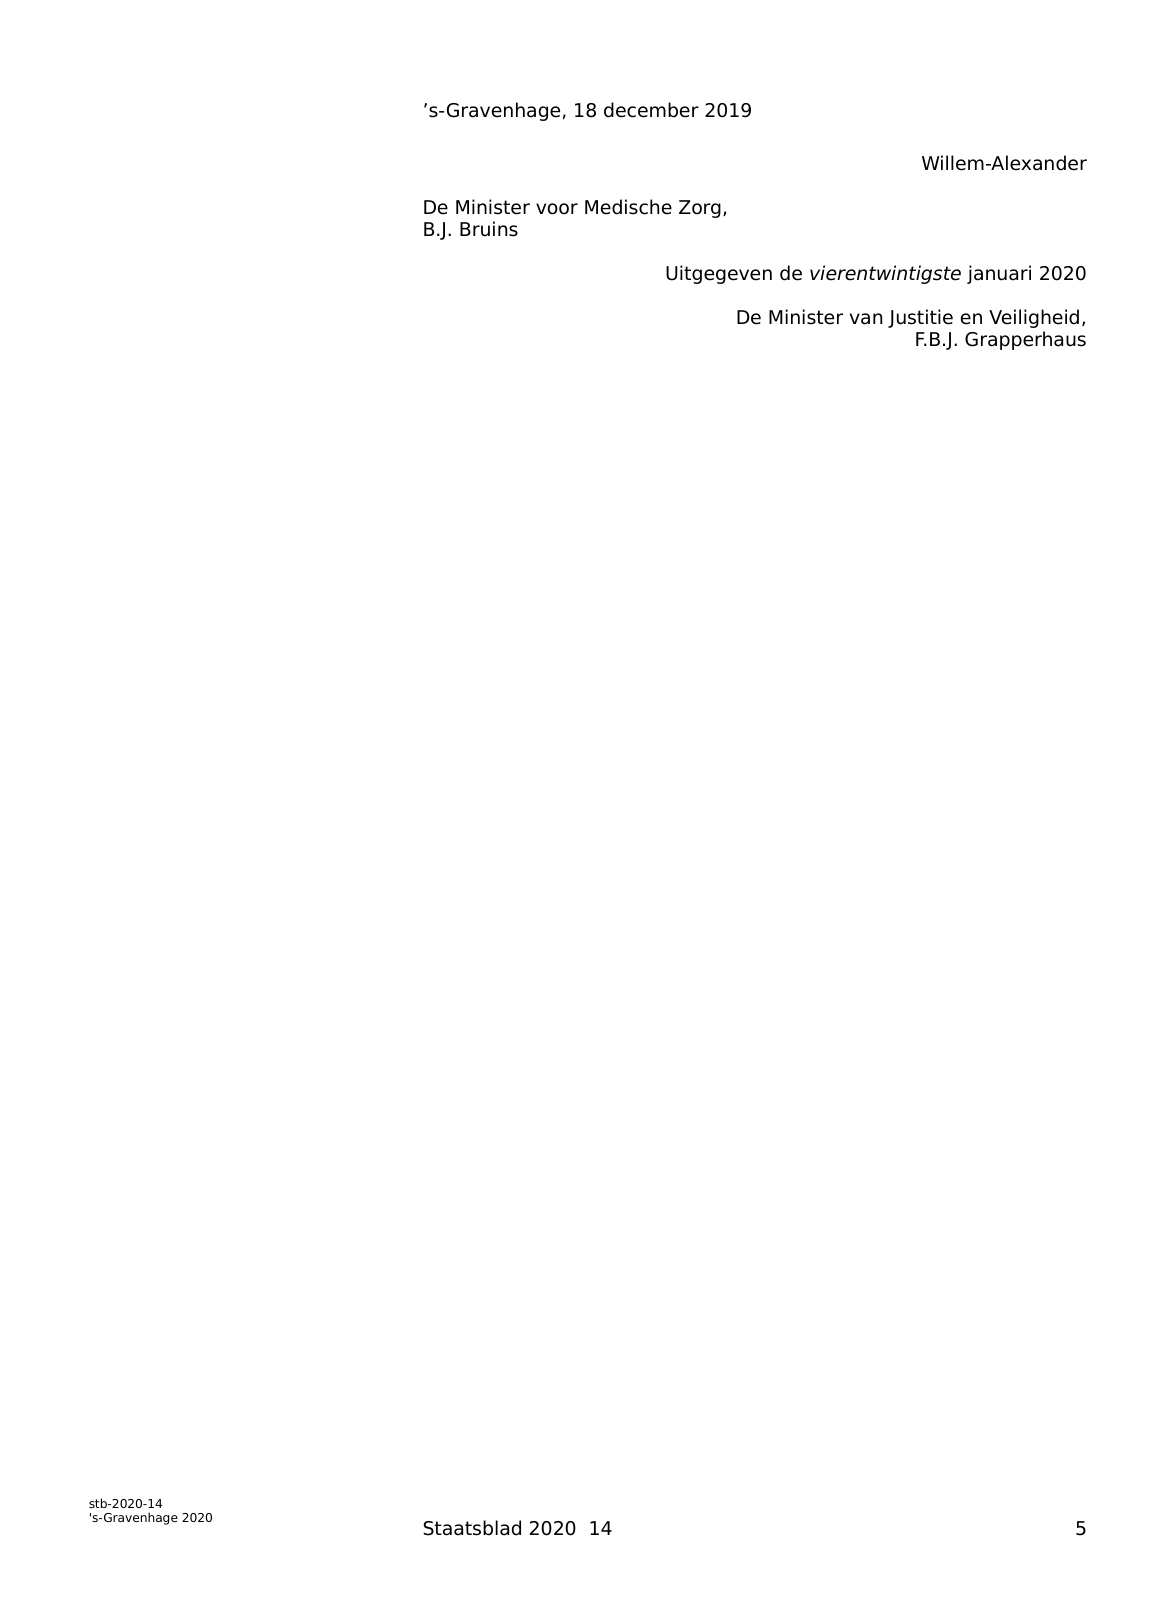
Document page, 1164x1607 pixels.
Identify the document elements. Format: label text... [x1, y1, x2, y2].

text ’s-Gravenhage, 18 december 2019 [422, 100, 1087, 122]
text Willem-Alexander [422, 152, 1087, 174]
text stb-2020-14 [88, 1497, 323, 1511]
text De Minister voor Medische Zorg, B.J. Bruins [422, 197, 1087, 241]
text 's-Gravenhage 2020 [88, 1511, 323, 1525]
text De Minister van Justitie en Veiligheid, F.B.J. Grapperhaus [422, 307, 1087, 351]
text Uitgegeven de vierentwintigste januari 2020 [422, 263, 1087, 285]
